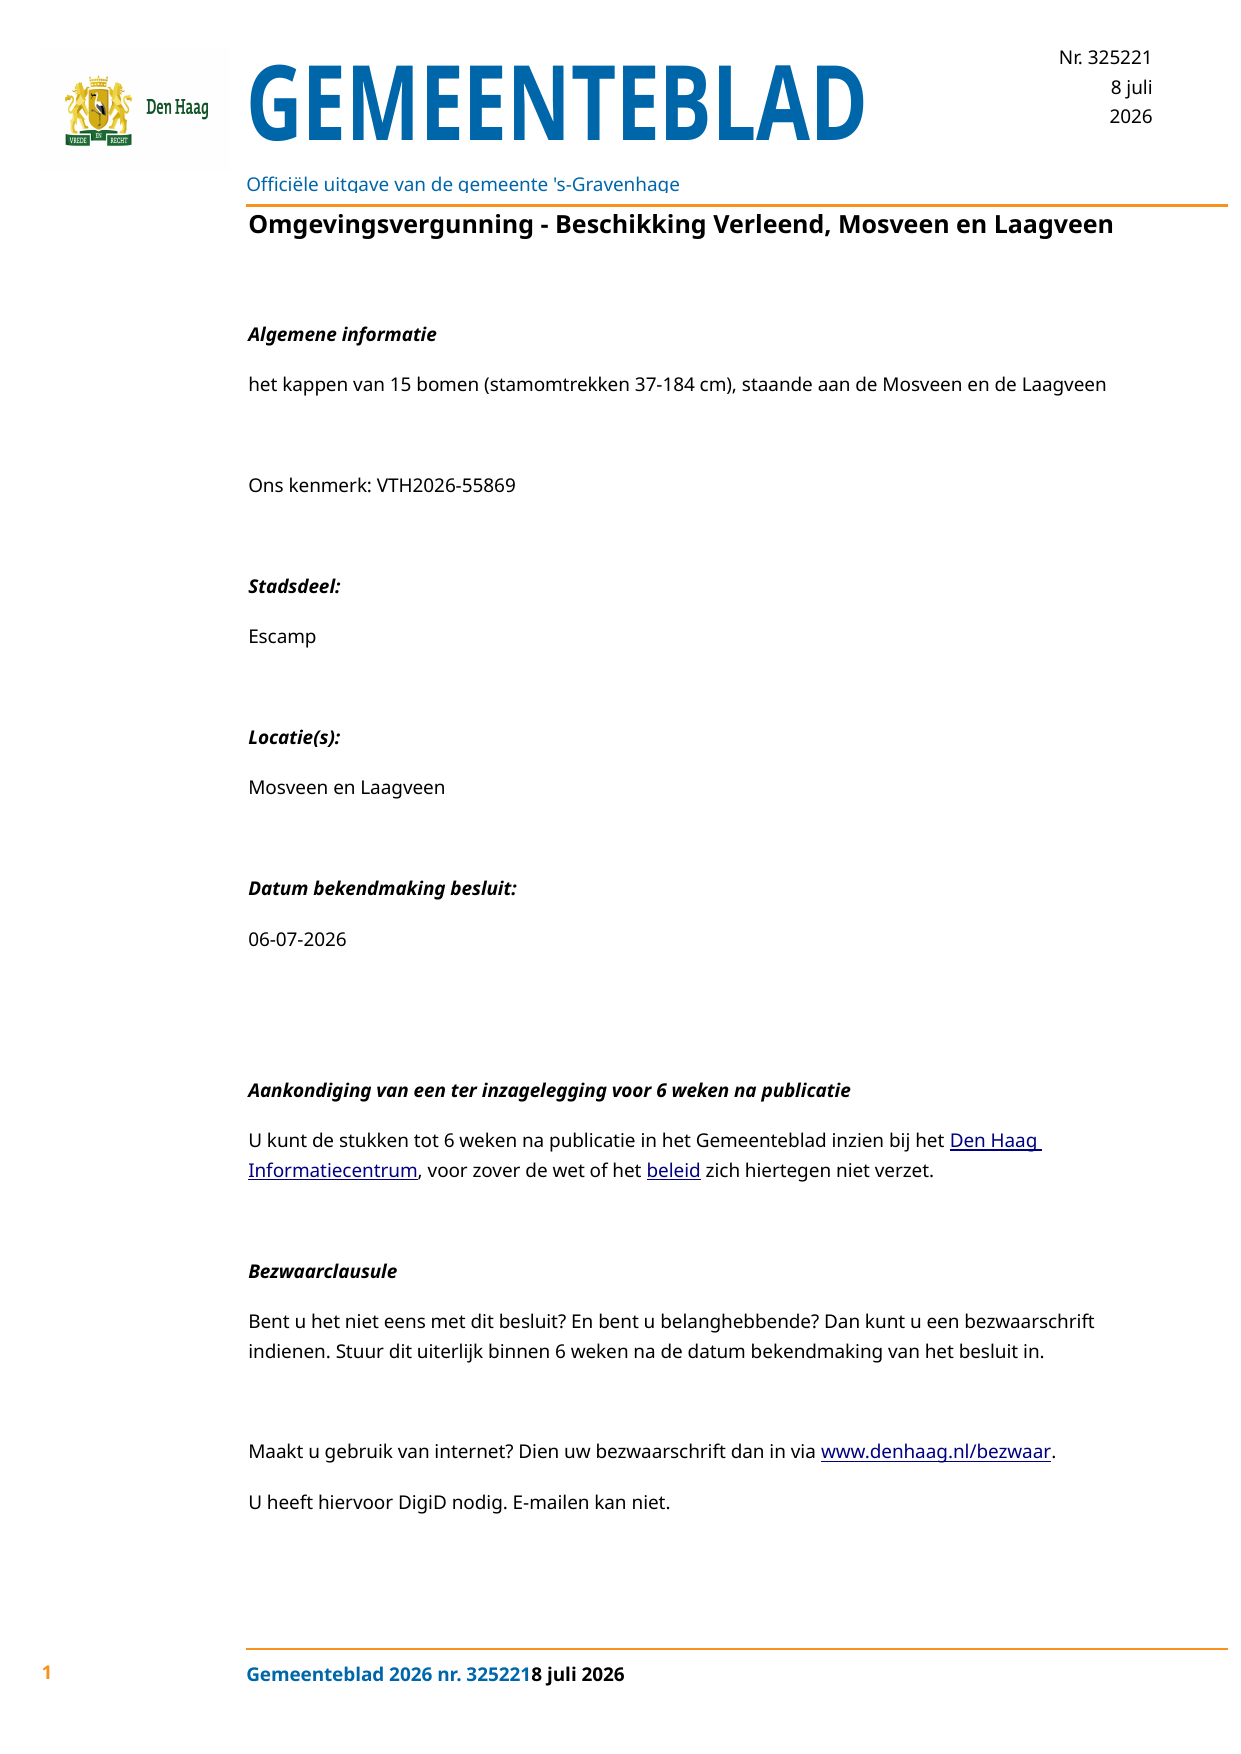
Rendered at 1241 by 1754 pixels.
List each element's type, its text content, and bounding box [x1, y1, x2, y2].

text Maakt u gebruik van internet? Dien uw bezwaarschrift dan in via www.denhaag.nl/bezwaar. [248, 1439, 1152, 1464]
text Escamp [248, 623, 1152, 649]
text Aankondiging van een ter inzagelegging voor 6 weken na publicatie [248, 1077, 1152, 1103]
text Mosveen en Laagveen [248, 774, 1152, 800]
text Ons kenmerk: VTH2026-55869 [248, 472, 1152, 498]
text het kappen van 15 bomen (stamomtrekken 37-184 cm), staande aan de Mosveen en de Laagveen [248, 371, 1152, 397]
text 06-07-2026 [248, 926, 1152, 951]
text Omgevingsvergunning - Beschikking Verleend, Mosveen en Laagveen [248, 207, 1152, 241]
text Locatie(s): [248, 724, 1152, 750]
text Datum bekendmaking besluit: [248, 875, 1152, 901]
text Algemene informatie [248, 321, 1152, 346]
text Bezwaarclausule [248, 1258, 1152, 1283]
text Stadsdeel: [248, 573, 1152, 598]
text Bent u het niet eens met dit besluit? En bent u belanghebbende? Dan kunt u een bezwaarschrift indienen. Stuur dit uiterlijk binnen 6 weken na de datum bekendmaking van het besluit in. [248, 1308, 1152, 1363]
picture [41, 47, 231, 172]
text U heeft hiervoor DigiD nodig. E-mailen kan niet. [248, 1489, 1152, 1515]
text U kunt de stukken tot 6 weken na publicatie in het Gemeenteblad inzien bij het Den Haag Informatiecentrum, voor zover de wet of het beleid zich hiertegen niet verzet. [248, 1127, 1152, 1183]
